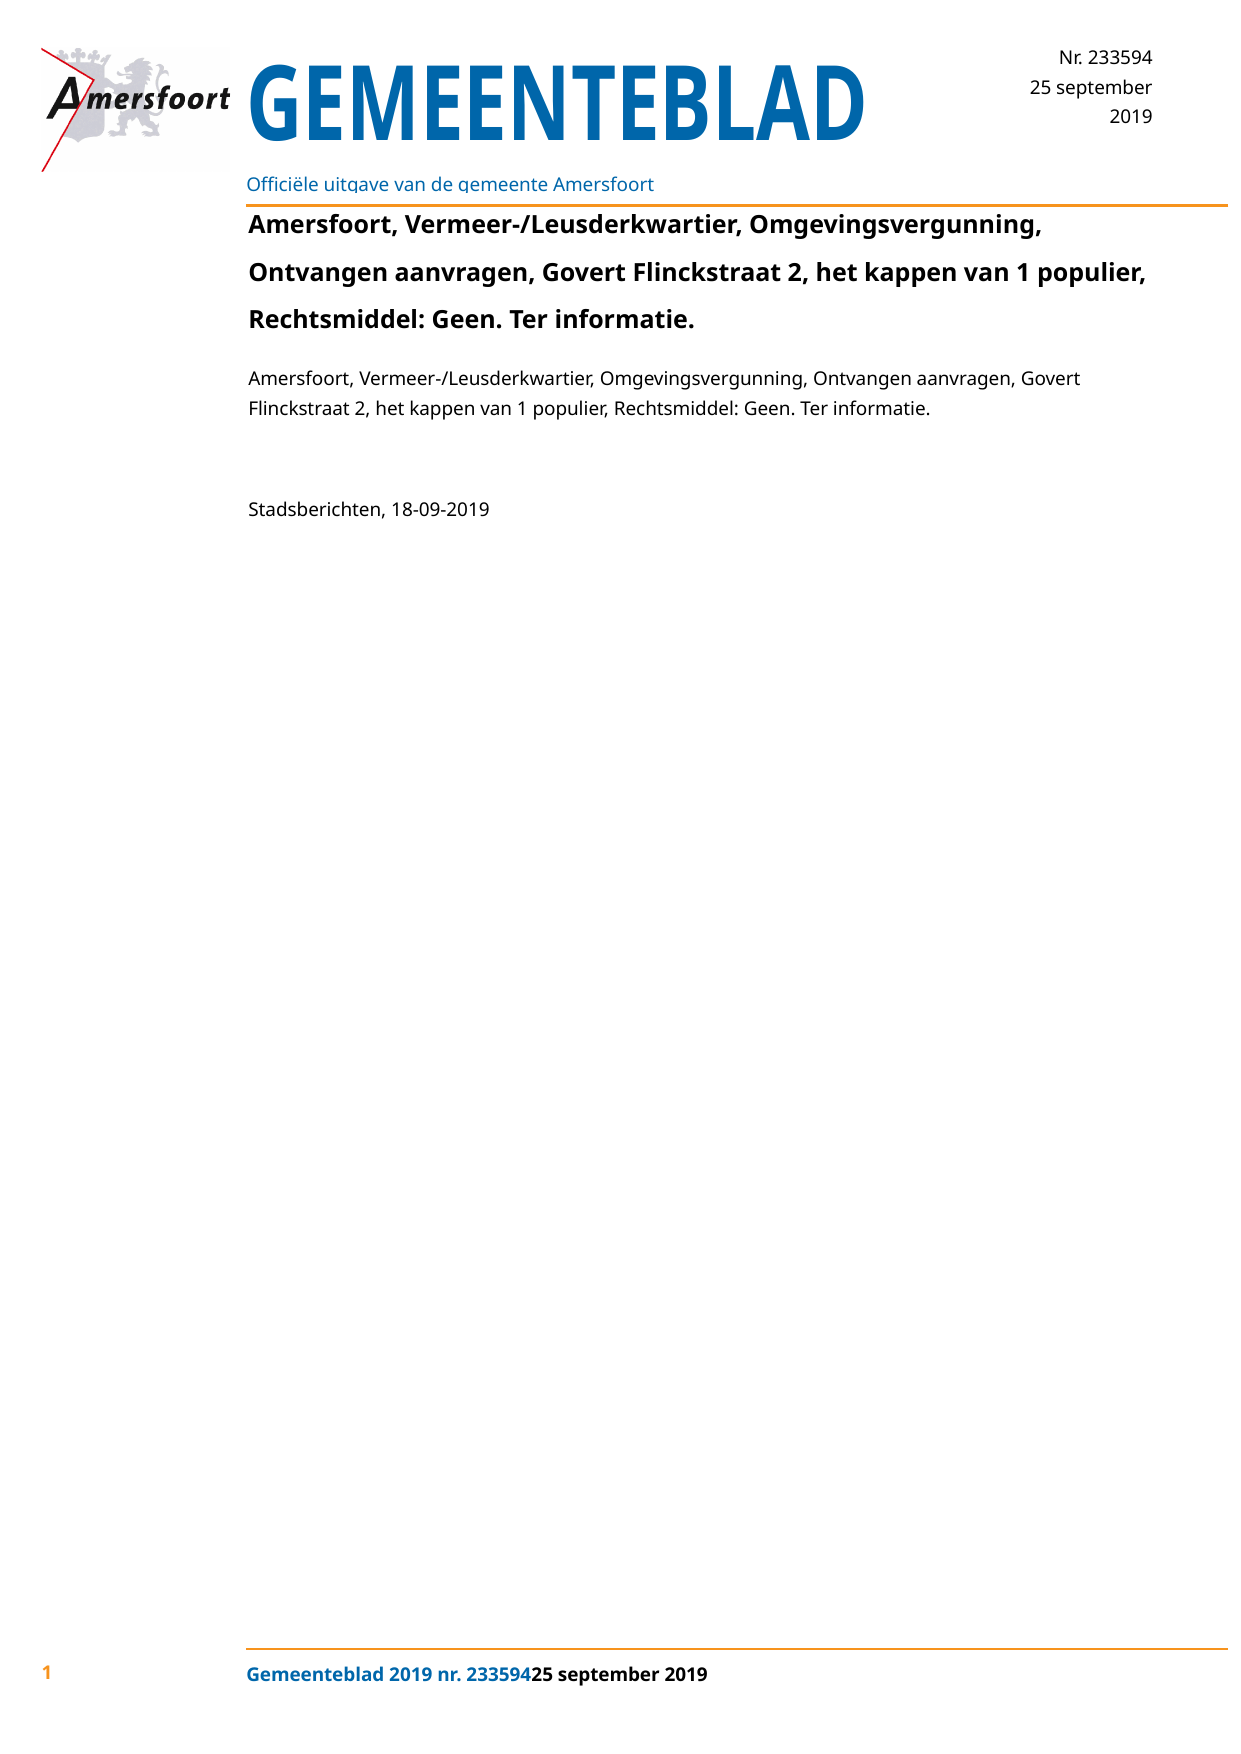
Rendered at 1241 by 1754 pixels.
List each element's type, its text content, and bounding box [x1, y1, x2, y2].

text Amersfoort, Vermeer-/Leusderkwartier, Omgevingsvergunning, Ontvangen aanvragen, Govert Flinckstraat 2, het kappen van 1 populier, Rechtsmiddel: Geen. Ter informatie. [248, 207, 1152, 336]
text Amersfoort, Vermeer-/Leusderkwartier, Omgevingsvergunning, Ontvangen aanvragen, Govert Flinckstraat 2, het kappen van 1 populier, Rechtsmiddel: Geen. Ter informatie. [248, 366, 1152, 421]
text Stadsberichten, 18-09-2019 [248, 496, 1152, 522]
picture [41, 47, 231, 172]
